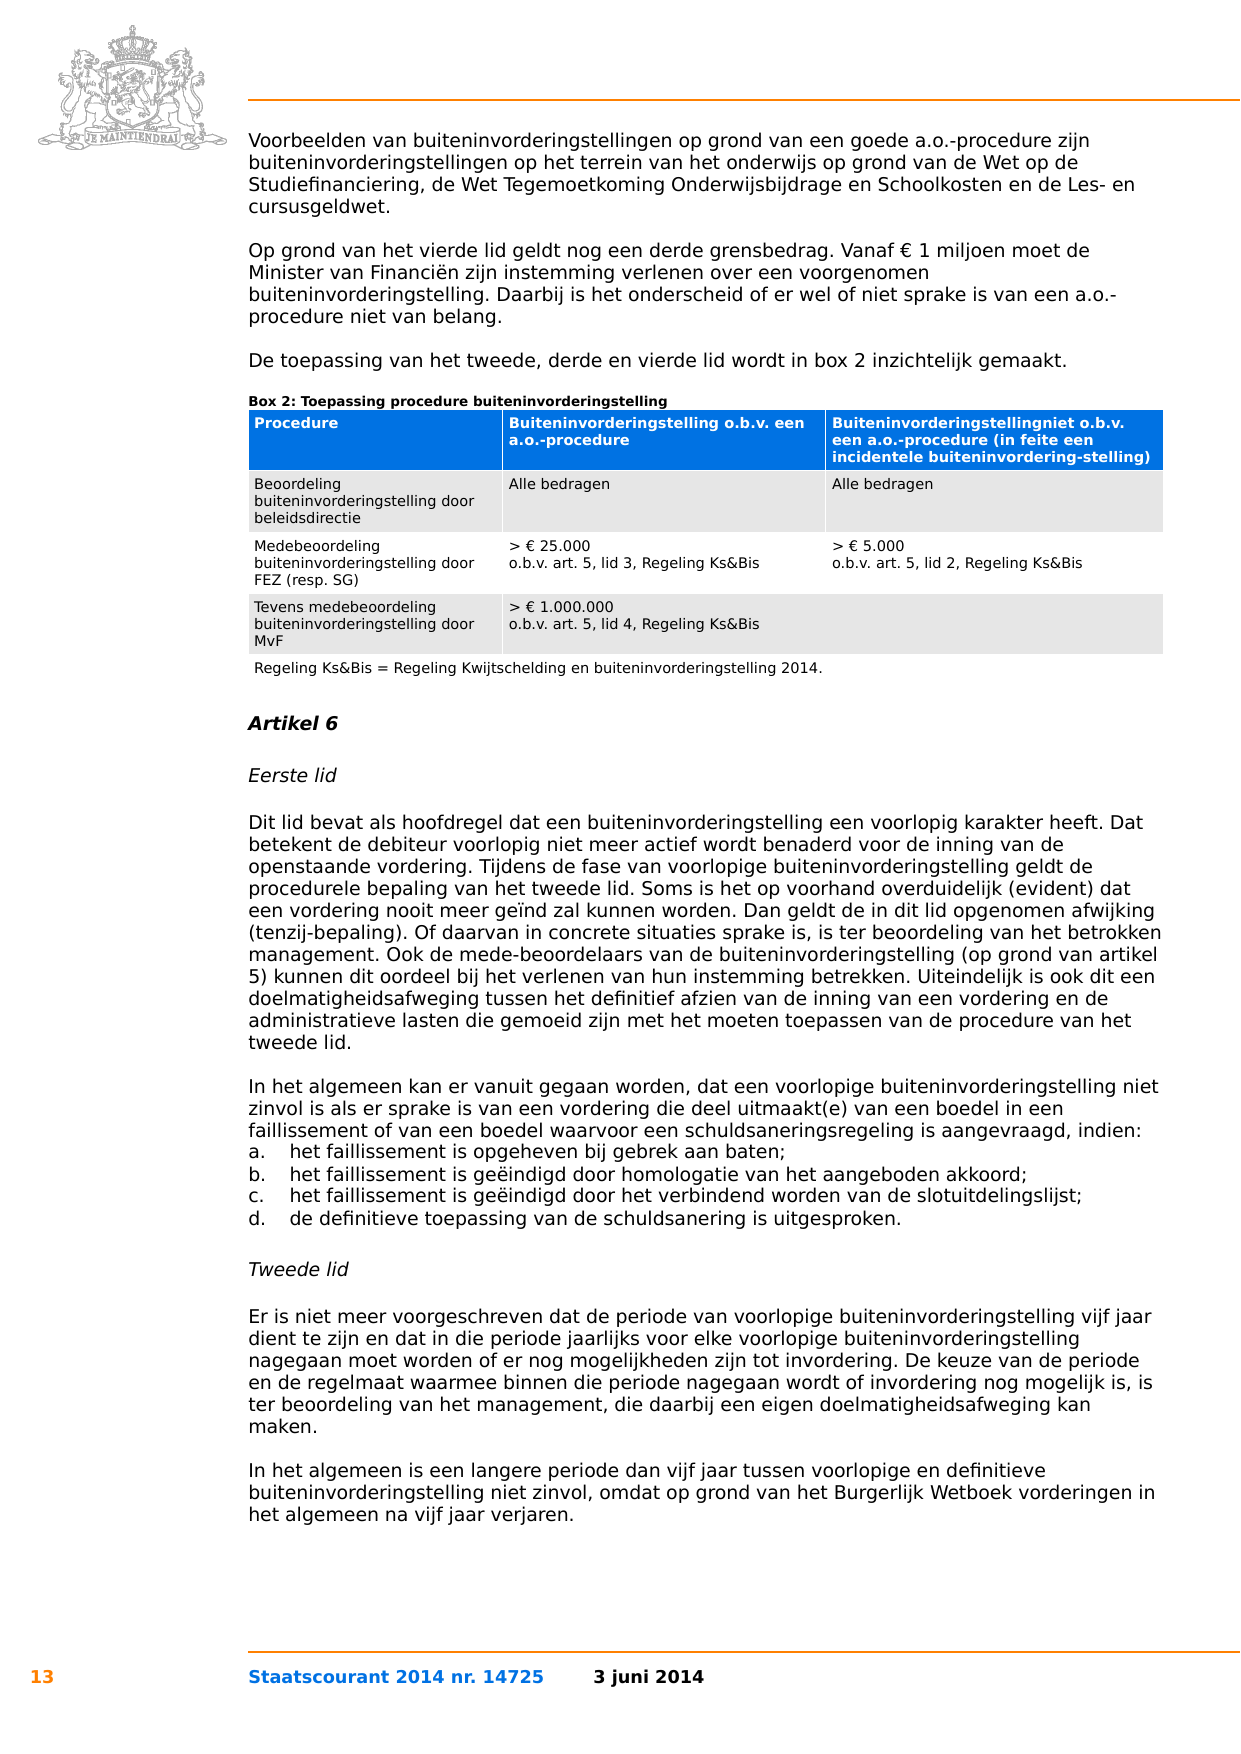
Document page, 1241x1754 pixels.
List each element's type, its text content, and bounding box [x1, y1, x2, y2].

text b. het faillissement is geëindigd door homologatie van het aangeboden akkoord; [248, 1163, 1163, 1185]
text Op grond van het vierde lid geldt nog een derde grensbedrag. Vanaf € 1 miljoen moet de Minister van Financiën zijn instemming verlenen over een voorgenomen buiteninvorderingstelling. Daarbij is het onderscheid of er wel of niet sprake is van een a.o.-procedure niet van belang. [248, 240, 1163, 328]
table_cell Alle bedragen [826, 471, 1163, 532]
table_cell Beoordeling buiteninvorderingstelling door beleidsdirectie [249, 471, 502, 532]
table_cell > € 5.000 o.b.v. art. 5, lid 2, Regeling Ks&Bis [826, 533, 1163, 593]
table_cell Alle bedragen [503, 471, 825, 532]
text In het algemeen is een langere periode dan vijf jaar tussen voorlopige en definitieve buiteninvorderingstelling niet zinvol, omdat op grond van het Burgerlijk Wetboek vorderingen in het algemeen na vijf jaar verjaren. [248, 1460, 1163, 1526]
text Dit lid bevat als hoofdregel dat een buiteninvorderingstelling een voorlopig karakter heeft. Dat betekent de debiteur voorlopig niet meer actief wordt benaderd voor de inning van de openstaande vordering. Tijdens de fase van voorlopige buiteninvorderingstelling geldt de procedurele bepaling van het tweede lid. Soms is het op voorhand overduidelijk (evident) dat een vordering nooit meer geïnd zal kunnen worden. Dan geldt de in dit lid opgenomen afwijking (tenzij-bepaling). Of daarvan in concrete situaties sprake is, is ter beoordeling van het betrokken management. Ook de mede-beoordelaars van de buiteninvorderingstelling (op grond van artikel 5) kunnen dit oordeel bij het verlenen van hun instemming betrekken. Uiteindelijk is ook dit een doelmatigheidsafweging tussen het definitief afzien van de inning van een vordering en de administratieve lasten die gemoeid zijn met het moeten toepassen van de procedure van het tweede lid. [248, 812, 1163, 1054]
subtitle Artikel 6 [248, 713, 1163, 735]
subtitle Eerste lid [248, 765, 1163, 787]
picture [38, 25, 227, 150]
text d. de definitieve toepassing van de schuldsanering is uitgesproken. [248, 1207, 1163, 1229]
table_cell Regeling Ks&Bis = Regeling Kwijtschelding en buiteninvorderingstelling 2014. [249, 656, 1163, 682]
table_cell > € 1.000.000 o.b.v. art. 5, lid 4, Regeling Ks&Bis [503, 594, 1163, 654]
text a. het faillissement is opgeheven bij gebrek aan baten; [248, 1141, 1163, 1163]
table_header Box 2: Toepassing procedure buiteninvorderingstelling [248, 393, 1163, 409]
text De toepassing van het tweede, derde en vierde lid wordt in box 2 inzichtelijk gemaakt. [248, 349, 1163, 371]
table_cell Buiteninvorderingstellingniet o.b.v. een a.o.-procedure (in feite een incidentele buiteninvordering-stelling) [826, 410, 1163, 470]
table_cell Buiteninvorderingstelling o.b.v. een a.o.-procedure [503, 410, 825, 470]
table_cell Medebeoordeling buiteninvorderingstelling door FEZ (resp. SG) [249, 533, 502, 593]
text c. het faillissement is geëindigd door het verbindend worden van de slotuitdelingslijst; [248, 1185, 1163, 1207]
text Er is niet meer voorgeschreven dat de periode van voorlopige buiteninvorderingstelling vijf jaar dient te zijn en dat in die periode jaarlijks voor elke voorlopige buiteninvorderingstelling nagegaan moet worden of er nog mogelijkheden zijn tot invordering. De keuze van de periode en de regelmaat waarmee binnen die periode nagegaan wordt of invordering nog mogelijk is, is ter beoordeling van het management, die daarbij een eigen doelmatigheidsafweging kan maken. [248, 1306, 1163, 1438]
table_cell Procedure [249, 410, 502, 470]
table_cell Tevens medebeoordeling buiteninvorderingstelling door MvF [249, 594, 502, 654]
table_cell > € 25.000 o.b.v. art. 5, lid 3, Regeling Ks&Bis [503, 533, 825, 593]
subtitle Tweede lid [248, 1259, 1163, 1281]
text Voorbeelden van buiteninvorderingstellingen op grond van een goede a.o.-procedure zijn buiteninvorderingstellingen op het terrein van het onderwijs op grond van de Wet op de Studiefinanciering, de Wet Tegemoetkoming Onderwijsbijdrage en Schoolkosten en de Les- en cursusgeldwet. [248, 130, 1163, 218]
text In het algemeen kan er vanuit gegaan worden, dat een voorlopige buiteninvorderingstelling niet zinvol is als er sprake is van een vordering die deel uitmaakt(e) van een boedel in een faillissement of van een boedel waarvoor een schuldsaneringsregeling is aangevraagd, indien: [248, 1076, 1163, 1141]
